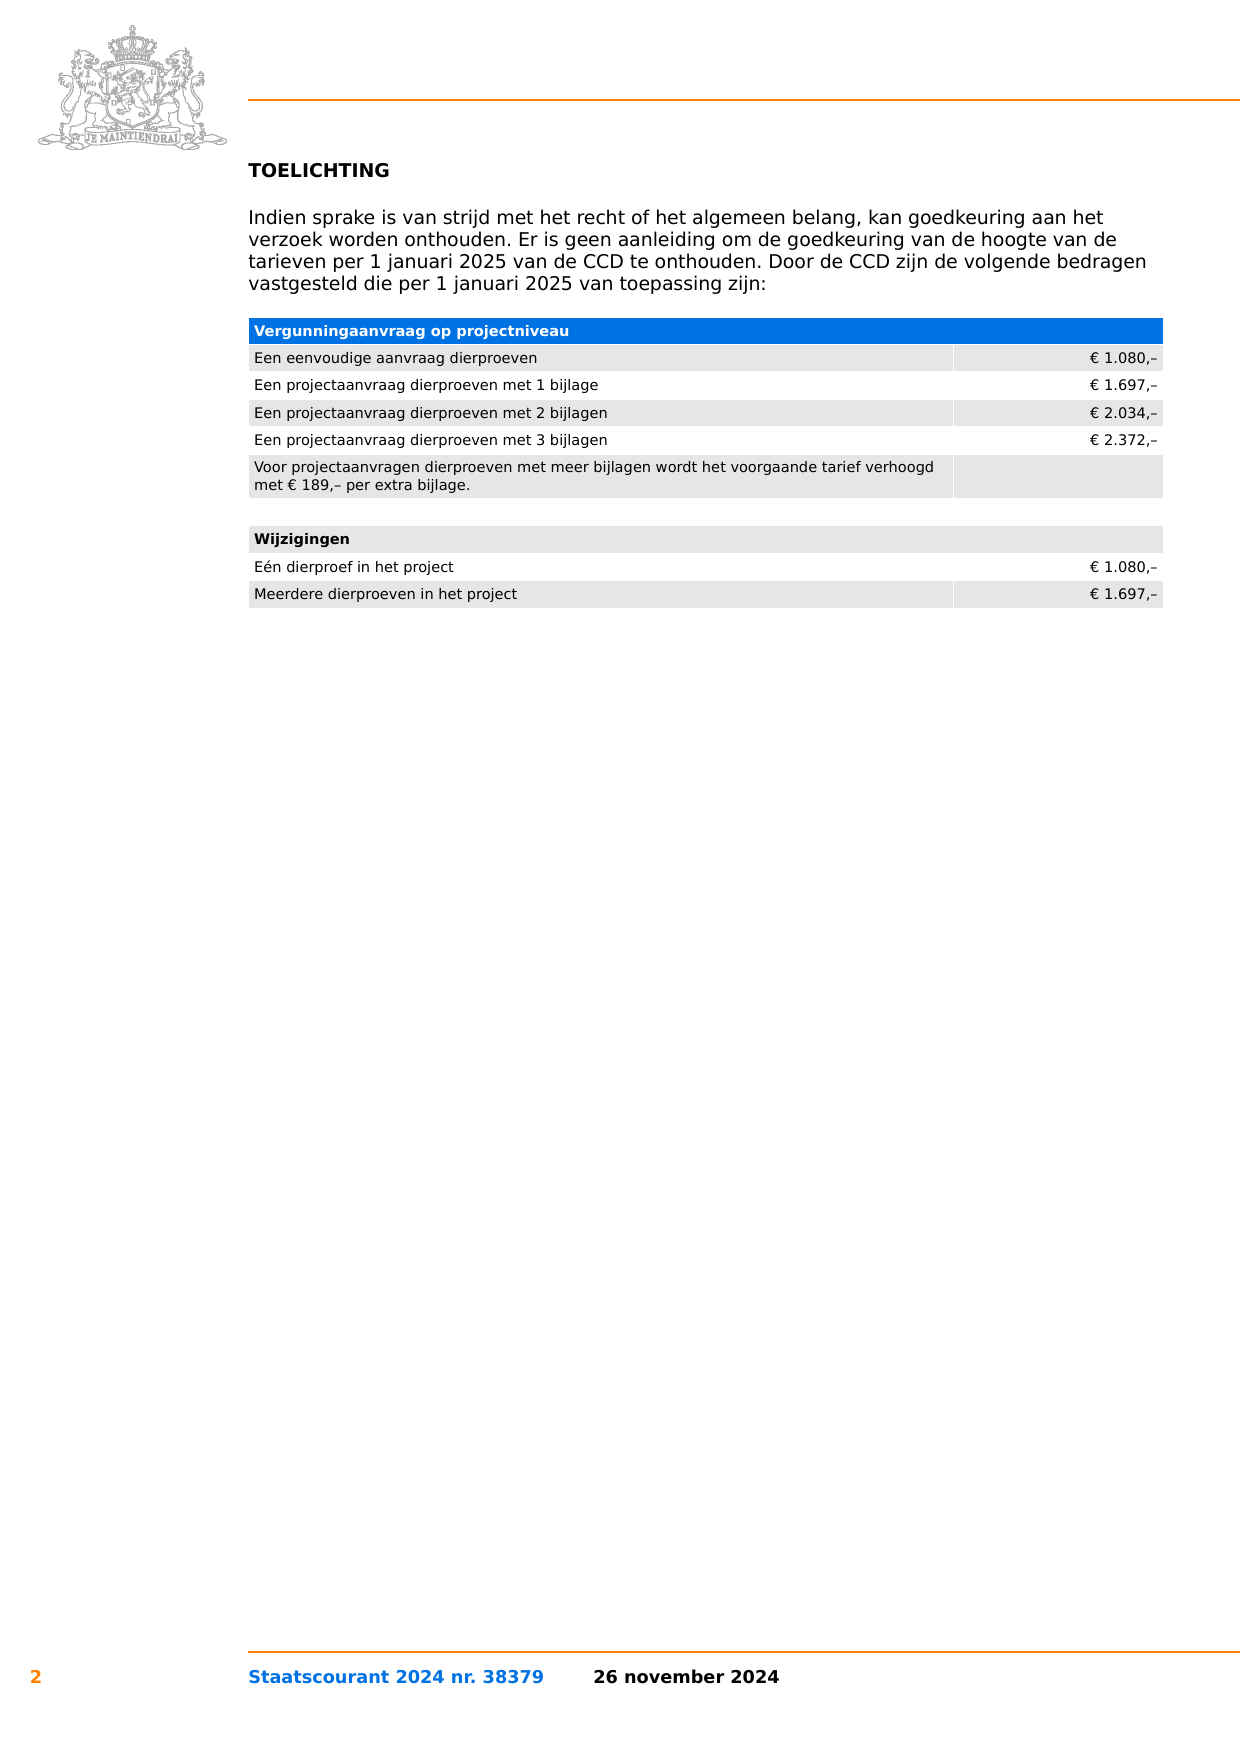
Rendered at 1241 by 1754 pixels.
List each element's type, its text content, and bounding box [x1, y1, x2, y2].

table_cell [249, 499, 1163, 525]
table_cell € 2.034,– [954, 400, 1163, 426]
table_cell Een eenvoudige aanvraag dierproeven [249, 345, 953, 371]
table_cell € 1.697,– [954, 581, 1163, 608]
text Indien sprake is van strijd met het recht of het algemeen belang, kan goedkeuring aan het verzoek worden onthouden. Er is geen aanleiding om de goedkeuring van de hoogte van de tarieven per 1 januari 2025 van de CCD te onthouden. Door de CCD zijn de volgende bedragen vastgesteld die per 1 januari 2025 van toepassing zijn: [248, 207, 1163, 295]
table_cell Voor projectaanvragen dierproeven met meer bijlagen wordt het voorgaande tarief verhoogd met € 189,– per extra bijlage. [249, 455, 953, 498]
subtitle TOELICHTING [248, 160, 1163, 182]
picture [38, 25, 227, 150]
table_cell € 1.697,– [954, 373, 1163, 399]
table_cell Een projectaanvraag dierproeven met 2 bijlagen [249, 400, 953, 426]
table_cell Meerdere dierproeven in het project [249, 581, 953, 608]
table_header Vergunningaanvraag op projectniveau [249, 318, 1163, 344]
table_cell € 2.372,– [954, 427, 1163, 454]
table_cell Een projectaanvraag dierproeven met 3 bijlagen [249, 427, 953, 454]
table_cell € 1.080,– [954, 554, 1163, 580]
table_cell € 1.080,– [954, 345, 1163, 371]
table_cell Eén dierproef in het project [249, 554, 953, 580]
table_cell Een projectaanvraag dierproeven met 1 bijlage [249, 373, 953, 399]
table_cell Wijzigingen [249, 526, 1163, 553]
table_cell [954, 455, 1163, 498]
